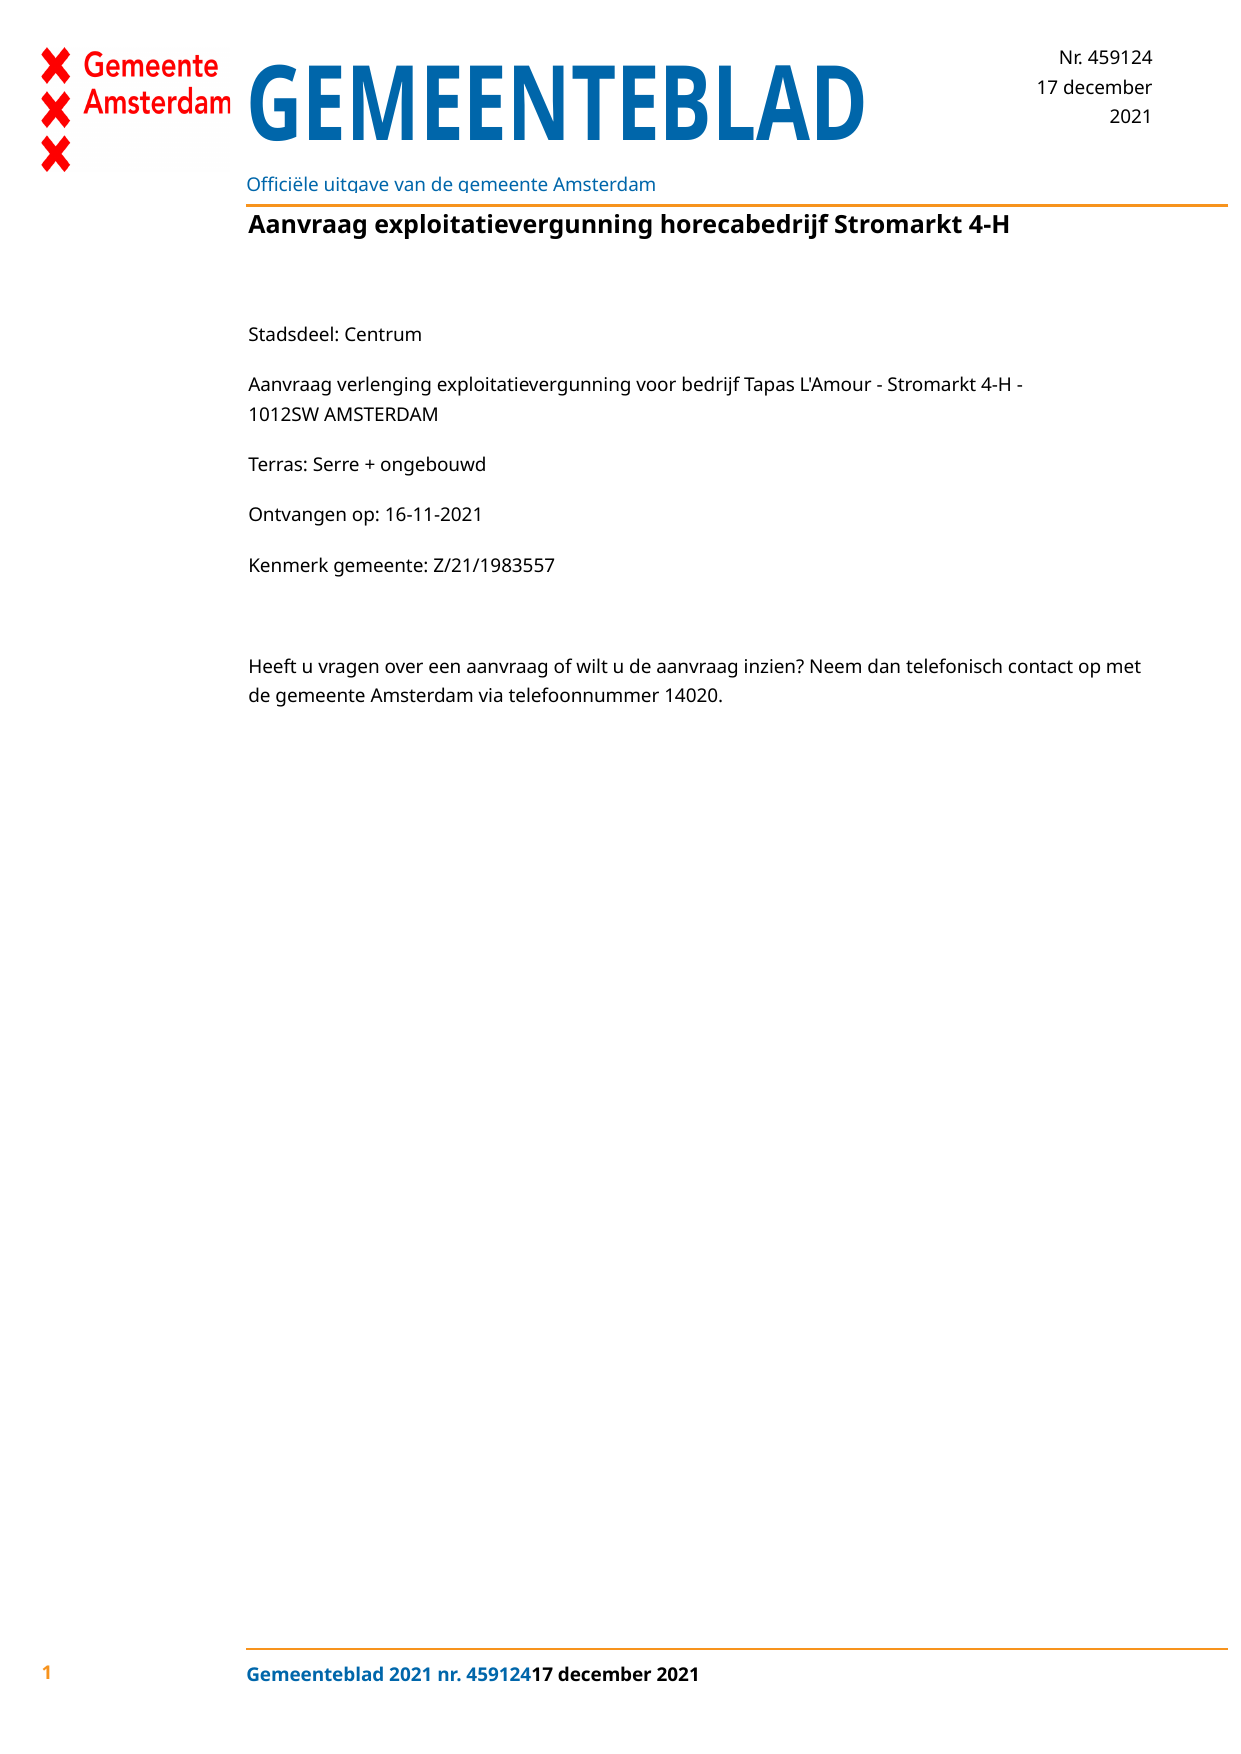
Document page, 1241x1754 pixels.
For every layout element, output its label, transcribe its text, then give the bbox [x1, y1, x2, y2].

text Aanvraag exploitatievergunning horecabedrijf Stromarkt 4-H [248, 207, 1152, 241]
text Aanvraag verlenging exploitatievergunning voor bedrijf Tapas L'Amour - Stromarkt 4-H - 1012SW AMSTERDAM [248, 371, 1152, 426]
text Kenmerk gemeente: Z/21/1983557 [248, 552, 1152, 578]
text Heeft u vragen over een aanvraag of wilt u de aanvraag inzien? Neem dan telefonisch contact op met de gemeente Amsterdam via telefoonnummer 14020. [248, 653, 1152, 708]
text Terras: Serre + ongebouwd [248, 451, 1152, 477]
text Stadsdeel: Centrum [248, 321, 1152, 346]
picture [41, 47, 231, 172]
text Ontvangen op: 16-11-2021 [248, 502, 1152, 527]
